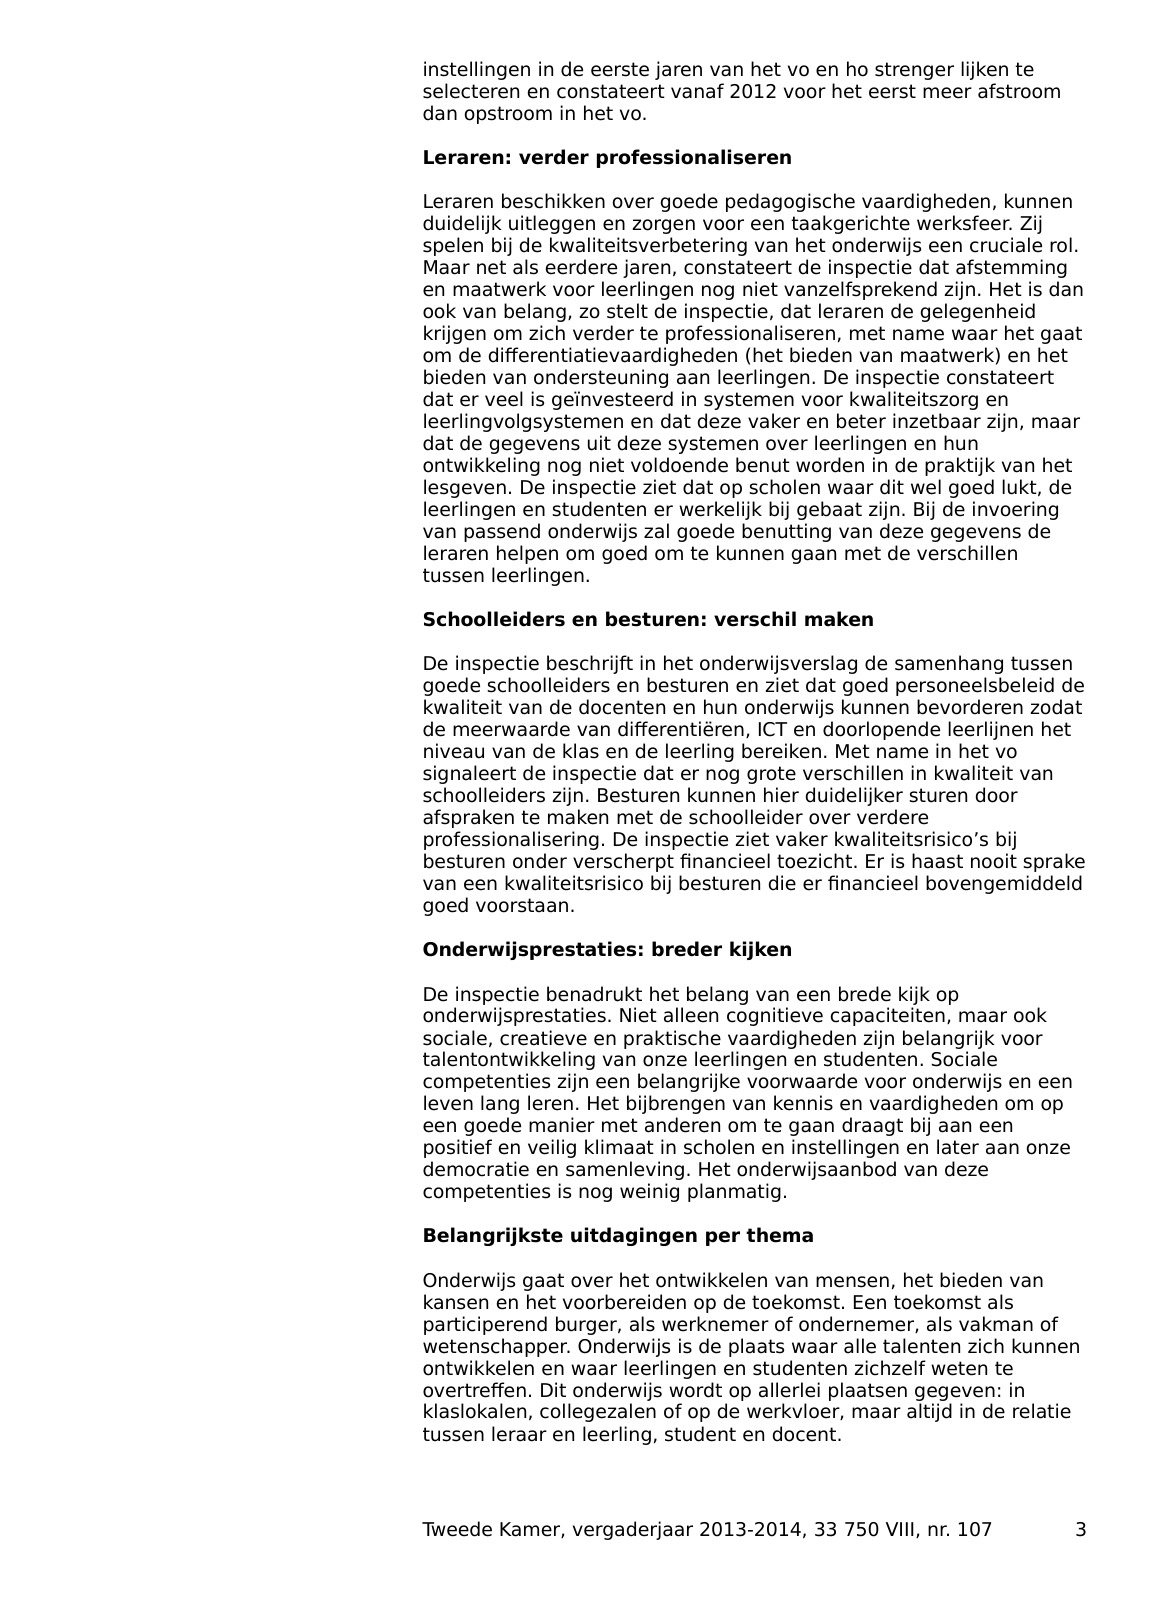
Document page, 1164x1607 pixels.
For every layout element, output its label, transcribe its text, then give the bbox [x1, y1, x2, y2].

text Leraren beschikken over goede pedagogische vaardigheden, kunnen duidelijk uitleggen en zorgen voor een taakgerichte werksfeer. Zij spelen bij de kwaliteitsverbetering van het onderwijs een cruciale rol. Maar net als eerdere jaren, constateert de inspectie dat afstemming en maatwerk voor leerlingen nog niet vanzelfsprekend zijn. Het is dan ook van belang, zo stelt de inspectie, dat leraren de gelegenheid krijgen om zich verder te professionaliseren, met name waar het gaat om de differentiatievaardigheden (het bieden van maatwerk) en het bieden van ondersteuning aan leerlingen. De inspectie constateert dat er veel is geïnvesteerd in systemen voor kwaliteitszorg en leerlingvolgsystemen en dat deze vaker en beter inzetbaar zijn, maar dat de gegevens uit deze systemen over leerlingen en hun ontwikkeling nog niet voldoende benut worden in de praktijk van het lesgeven. De inspectie ziet dat op scholen waar dit wel goed lukt, de leerlingen en studenten er werkelijk bij gebaat zijn. Bij de invoering van passend onderwijs zal goede benutting van deze gegevens de leraren helpen om goed om te kunnen gaan met de verschillen tussen leerlingen. [422, 191, 1087, 587]
text De inspectie beschrijft in het onderwijsverslag de samenhang tussen goede schoolleiders en besturen en ziet dat goed personeelsbeleid de kwaliteit van de docenten en hun onderwijs kunnen bevorderen zodat de meerwaarde van differentiëren, ICT en doorlopende leerlijnen het niveau van de klas en de leerling bereiken. Met name in het vo signaleert de inspectie dat er nog grote verschillen in kwaliteit van schoolleiders zijn. Besturen kunnen hier duidelijker sturen door afspraken te maken met de schoolleider over verdere professionalisering. De inspectie ziet vaker kwaliteitsrisico’s bij besturen onder verscherpt financieel toezicht. Er is haast nooit sprake van een kwaliteitsrisico bij besturen die er financieel bovengemiddeld goed voorstaan. [422, 653, 1087, 917]
subtitle Schoolleiders en besturen: verschil maken [422, 609, 1087, 631]
text instellingen in de eerste jaren van het vo en ho strenger lijken te selecteren en constateert vanaf 2012 voor het eerst meer afstroom dan opstroom in het vo. [422, 59, 1087, 125]
subtitle Onderwijsprestaties: breder kijken [422, 939, 1087, 961]
subtitle Belangrijkste uitdagingen per thema [422, 1225, 1087, 1247]
text Onderwijs gaat over het ontwikkelen van mensen, het bieden van kansen en het voorbereiden op de toekomst. Een toekomst als participerend burger, als werknemer of ondernemer, als vakman of wetenschapper. Onderwijs is de plaats waar alle talenten zich kunnen ontwikkelen en waar leerlingen en studenten zichzelf weten te overtreffen. Dit onderwijs wordt op allerlei plaatsen gegeven: in klaslokalen, collegezalen of op de werkvloer, maar altijd in de relatie tussen leraar en leerling, student en docent. [422, 1269, 1087, 1445]
subtitle Leraren: verder professionaliseren [422, 147, 1087, 169]
text De inspectie benadrukt het belang van een brede kijk op onderwijsprestaties. Niet alleen cognitieve capaciteiten, maar ook sociale, creatieve en praktische vaardigheden zijn belangrijk voor talentontwikkeling van onze leerlingen en studenten. Sociale competenties zijn een belangrijke voorwaarde voor onderwijs en een leven lang leren. Het bijbrengen van kennis en vaardigheden om op een goede manier met anderen om te gaan draagt bij aan een positief en veilig klimaat in scholen en instellingen en later aan onze democratie en samenleving. Het onderwijsaanbod van deze competenties is nog weinig planmatig. [422, 983, 1087, 1203]
